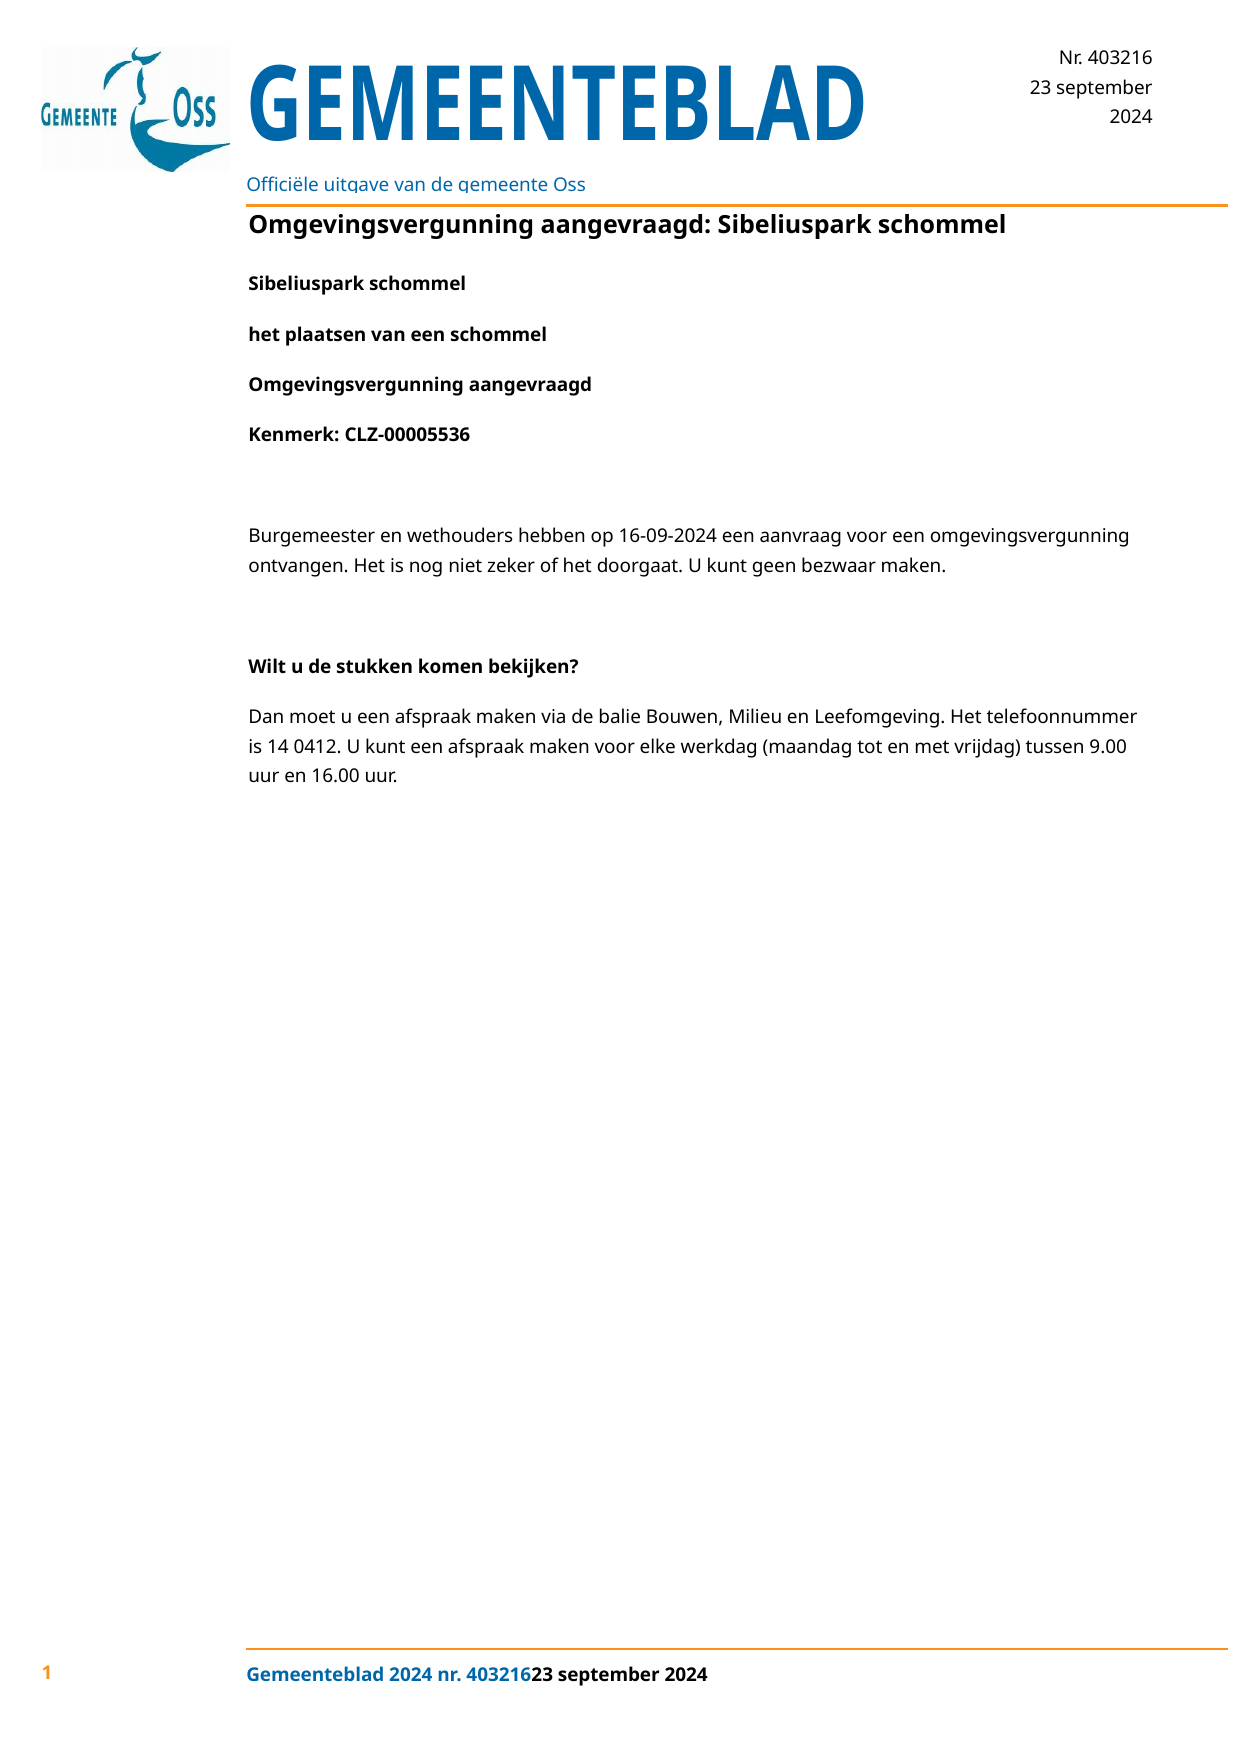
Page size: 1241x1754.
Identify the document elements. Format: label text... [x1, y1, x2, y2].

text Omgevingsvergunning aangevraagd: Sibeliuspark schommel [248, 207, 1152, 241]
text Omgevingsvergunning aangevraagd [248, 371, 1152, 397]
text Kenmerk: CLZ-00005536 [248, 422, 1152, 447]
text Sibeliuspark schommel [248, 270, 1152, 296]
text Dan moet u een afspraak maken via de balie Bouwen, Milieu en Leefomgeving. Het telefoonnummer is 14 0412. U kunt een afspraak maken voor elke werkdag (maandag tot en met vrijdag) tussen 9.00 uur en 16.00 uur. [248, 703, 1152, 788]
text Wilt u de stukken komen bekijken? [248, 653, 1152, 678]
text Burgemeester en wethouders hebben op 16-09-2024 een aanvraag voor een omgevingsvergunning ontvangen. Het is nog niet zeker of het doorgaat. U kunt geen bezwaar maken. [248, 522, 1152, 578]
text het plaatsen van een schommel [248, 321, 1152, 346]
picture [41, 47, 231, 172]
